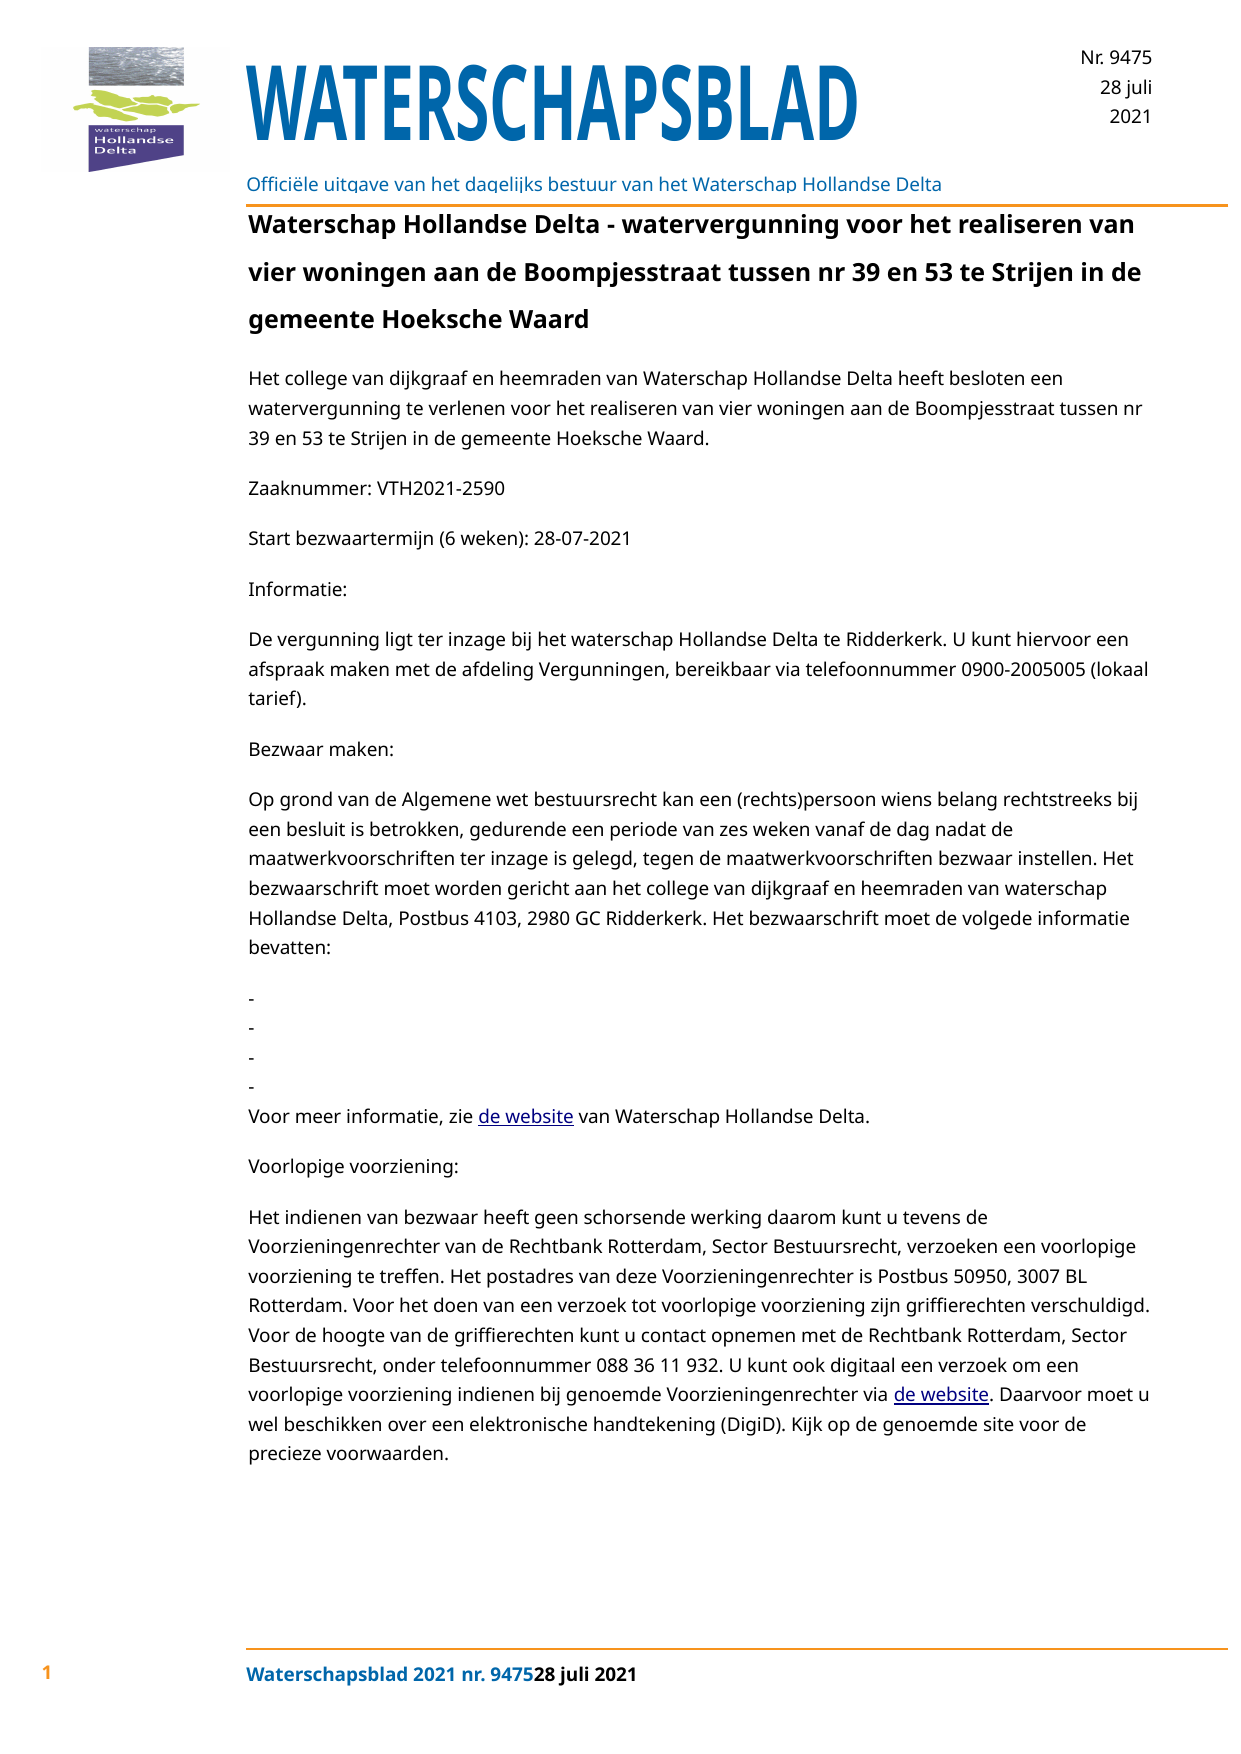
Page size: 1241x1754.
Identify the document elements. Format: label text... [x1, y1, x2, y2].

text Het indienen van bezwaar heeft geen schorsende werking daarom kunt u tevens de Voorzieningenrechter van de Rechtbank Rotterdam, Sector Bestuursrecht, verzoeken een voorlopige voorziening te treffen. Het postadres van deze Voorzieningenrechter is Postbus 50950, 3007 BL Rotterdam. Voor het doen van een verzoek tot voorlopige voorziening zijn griffierechten verschuldigd. Voor de hoogte van de griffierechten kunt u contact opnemen met de Rechtbank Rotterdam, Sector Bestuursrecht, onder telefoonnummer 088 36 11 932. U kunt ook digitaal een verzoek om een voorlopige voorziening indienen bij genoemde Voorzieningenrechter via de website. Daarvoor moet u wel beschikken over een elektronische handtekening (DigiD). Kijk op de genoemde site voor de precieze voorwaarden. [248, 1204, 1152, 1466]
text Informatie: [248, 576, 1152, 602]
text De vergunning ligt ter inzage bij het waterschap Hollandse Delta te Ridderkerk. U kunt hiervoor een afspraak maken met de afdeling Vergunningen, bereikbaar via telefoonnummer 0900-2005005 (lokaal tarief). [248, 626, 1152, 711]
text Start bezwaartermijn (6 weken): 28-07-2021 [248, 526, 1152, 551]
text Voor meer informatie, zie de website van Waterschap Hollandse Delta. [248, 1103, 1152, 1129]
text Voorlopige voorziening: [248, 1153, 1152, 1179]
picture [41, 47, 231, 172]
text Het college van dijkgraaf en heemraden van Waterschap Hollandse Delta heeft besloten een watervergunning te verlenen voor het realiseren van vier woningen aan de Boompjesstraat tussen nr 39 en 53 te Strijen in de gemeente Hoeksche Waard. [248, 366, 1152, 450]
text Bezwaar maken: [248, 736, 1152, 762]
text Waterschap Hollandse Delta - watervergunning voor het realiseren van vier woningen aan de Boompjesstraat tussen nr 39 en 53 te Strijen in de gemeente Hoeksche Waard [248, 207, 1152, 336]
text Op grond van de Algemene wet bestuursrecht kan een (rechts)persoon wiens belang rechtstreeks bij een besluit is betrokken, gedurende een periode van zes weken vanaf de dag nadat de maatwerkvoorschriften ter inzage is gelegd, tegen de maatwerkvoorschriften bezwaar instellen. Het bezwaarschrift moet worden gericht aan het college van dijkgraaf en heemraden van waterschap Hollandse Delta, Postbus 4103, 2980 GC Ridderkerk. Het bezwaarschrift moet de volgede informatie bevatten: [248, 786, 1152, 960]
text Zaaknummer: VTH2021-2590 [248, 475, 1152, 501]
